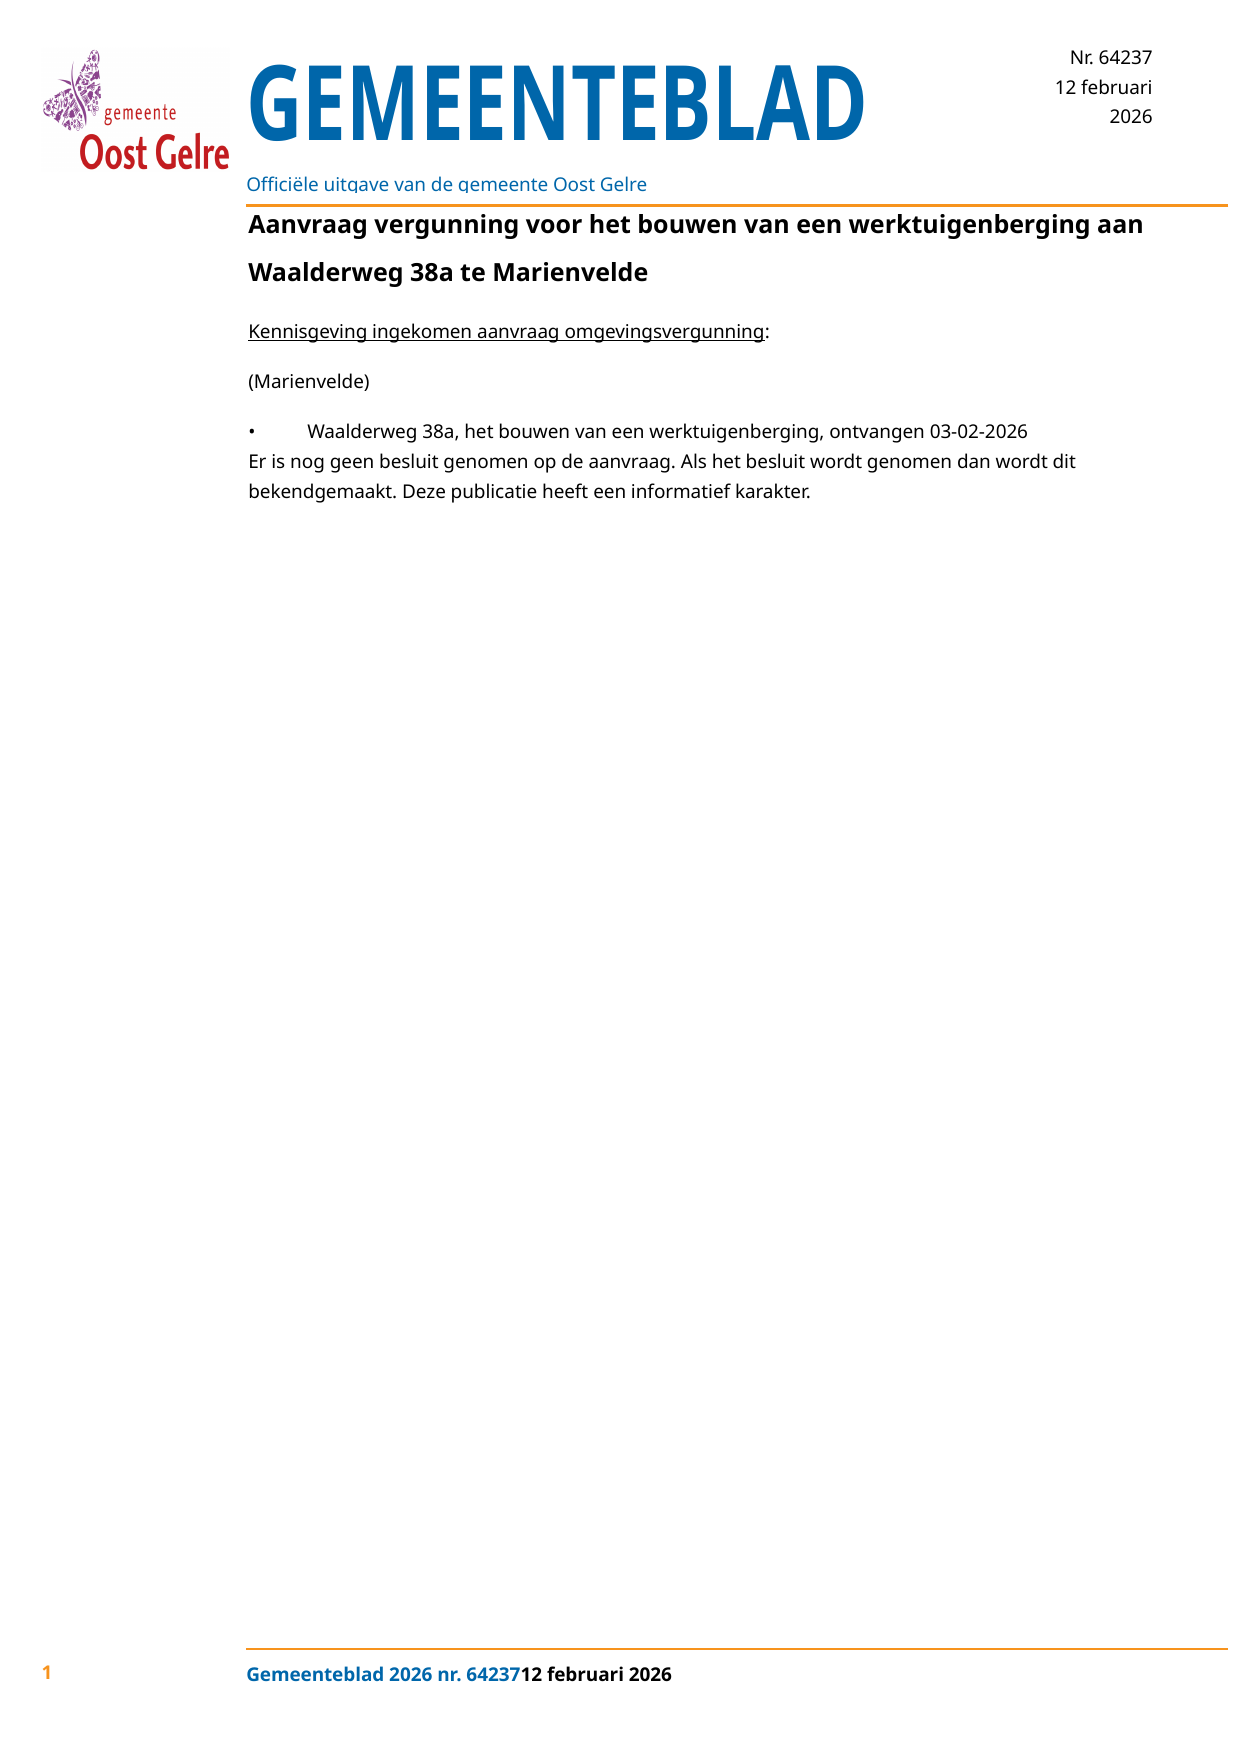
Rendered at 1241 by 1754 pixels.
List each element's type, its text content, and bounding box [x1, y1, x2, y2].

text (Marienvelde) [248, 368, 1152, 394]
text Er is nog geen besluit genomen op de aanvraag. Als het besluit wordt genomen dan wordt dit bekendgemaakt. Deze publicatie heeft een informatief karakter. [248, 448, 1152, 504]
picture [41, 47, 231, 172]
list Waalderweg 38a, het bouwen van een werktuigenberging, ontvangen 03-02-2026 [248, 419, 1152, 444]
text Kennisgeving ingekomen aanvraag omgevingsvergunning: [248, 318, 1152, 344]
text Aanvraag vergunning voor het bouwen van een werktuigenberging aan Waalderweg 38a te Marienvelde [248, 207, 1152, 288]
